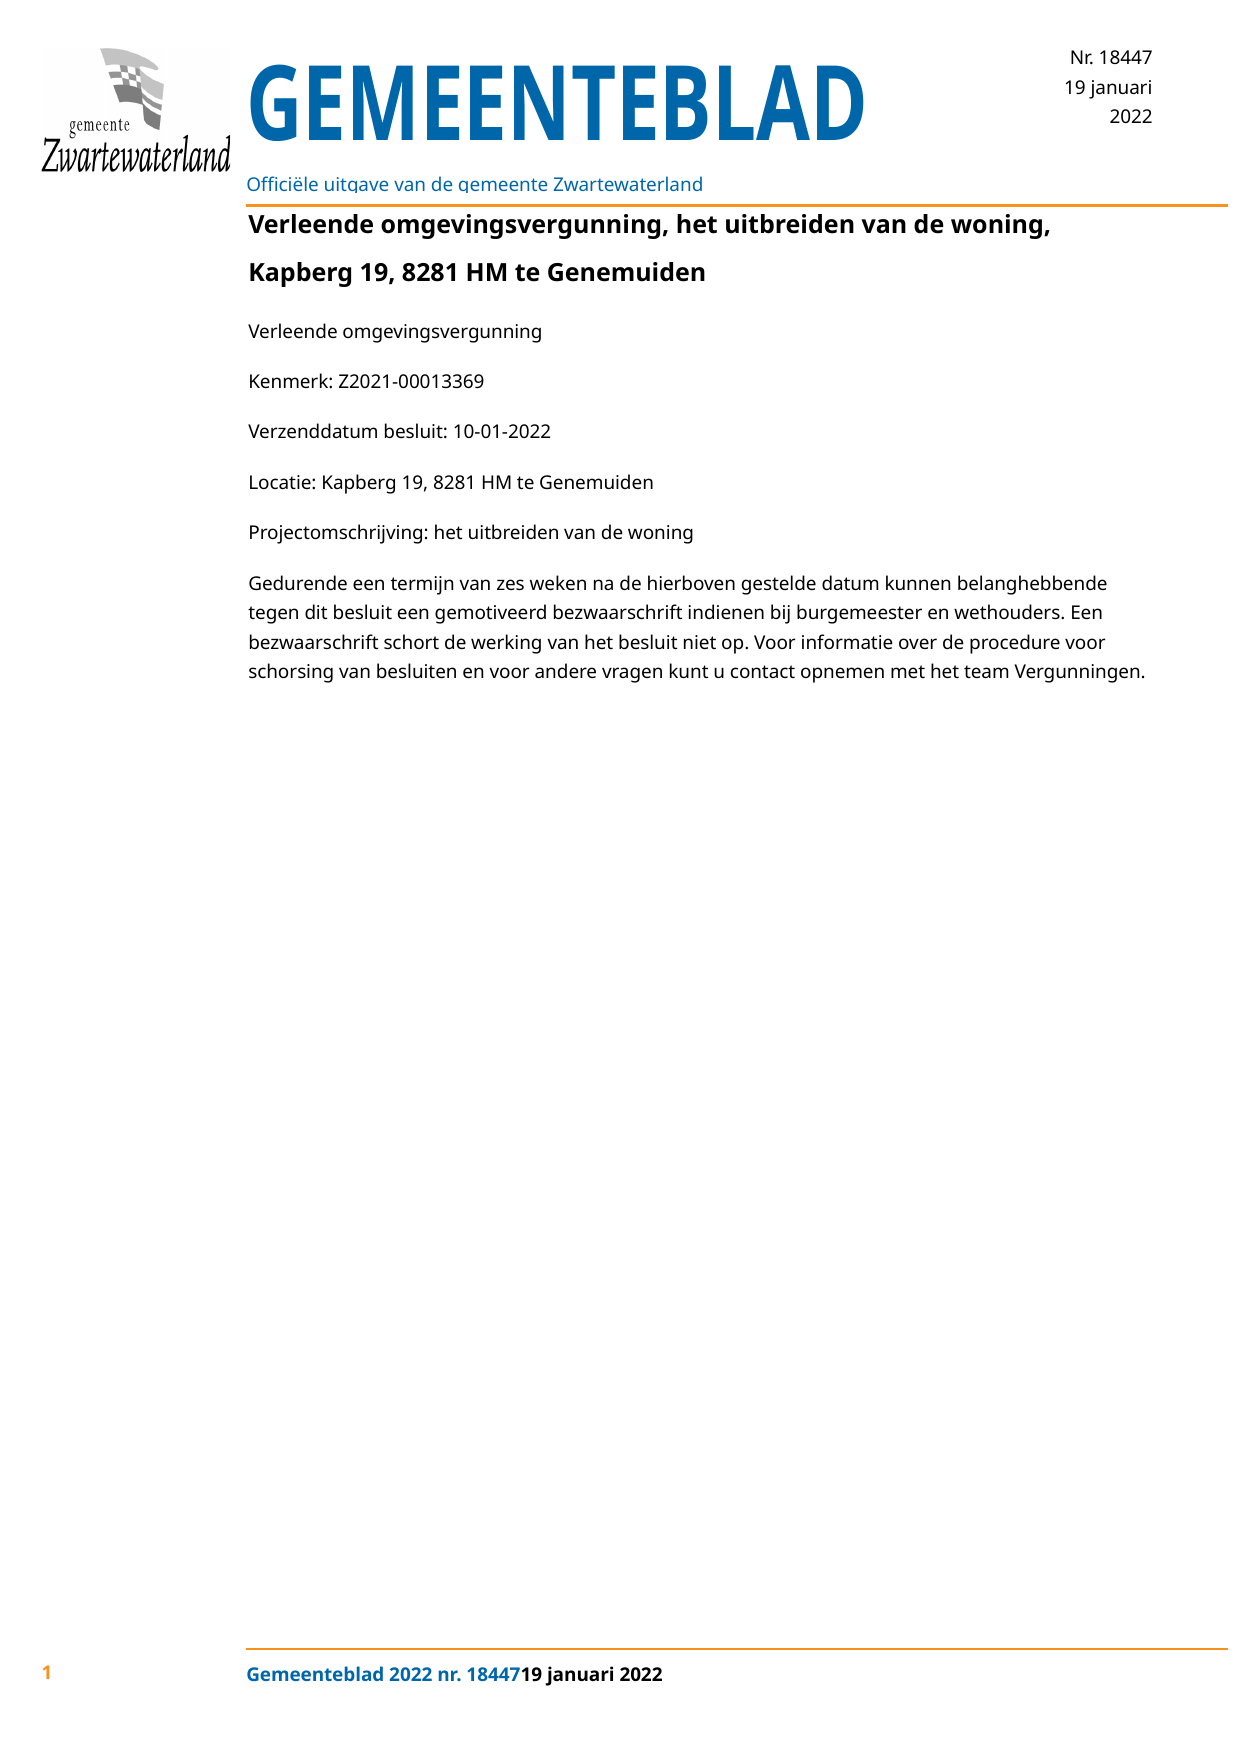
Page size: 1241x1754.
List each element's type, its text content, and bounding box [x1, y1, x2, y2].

text Locatie: Kapberg 19, 8281 HM te Genemuiden [248, 469, 1152, 495]
text Kenmerk: Z2021-00013369 [248, 368, 1152, 394]
text Verzenddatum besluit: 10-01-2022 [248, 419, 1152, 444]
text Verleende omgevingsvergunning, het uitbreiden van de woning, Kapberg 19, 8281 HM te Genemuiden [248, 207, 1152, 288]
text Projectomschrijving: het uitbreiden van de woning [248, 519, 1152, 545]
picture [41, 47, 231, 172]
text Gedurende een termijn van zes weken na de hierboven gestelde datum kunnen belanghebbende tegen dit besluit een gemotiveerd bezwaarschrift indienen bij burgemeester en wethouders. Een bezwaarschrift schort de werking van het besluit niet op. Voor informatie over de procedure voor schorsing van besluiten en voor andere vragen kunt u contact opnemen met het team Vergunningen. [248, 570, 1152, 684]
text Verleende omgevingsvergunning [248, 318, 1152, 344]
